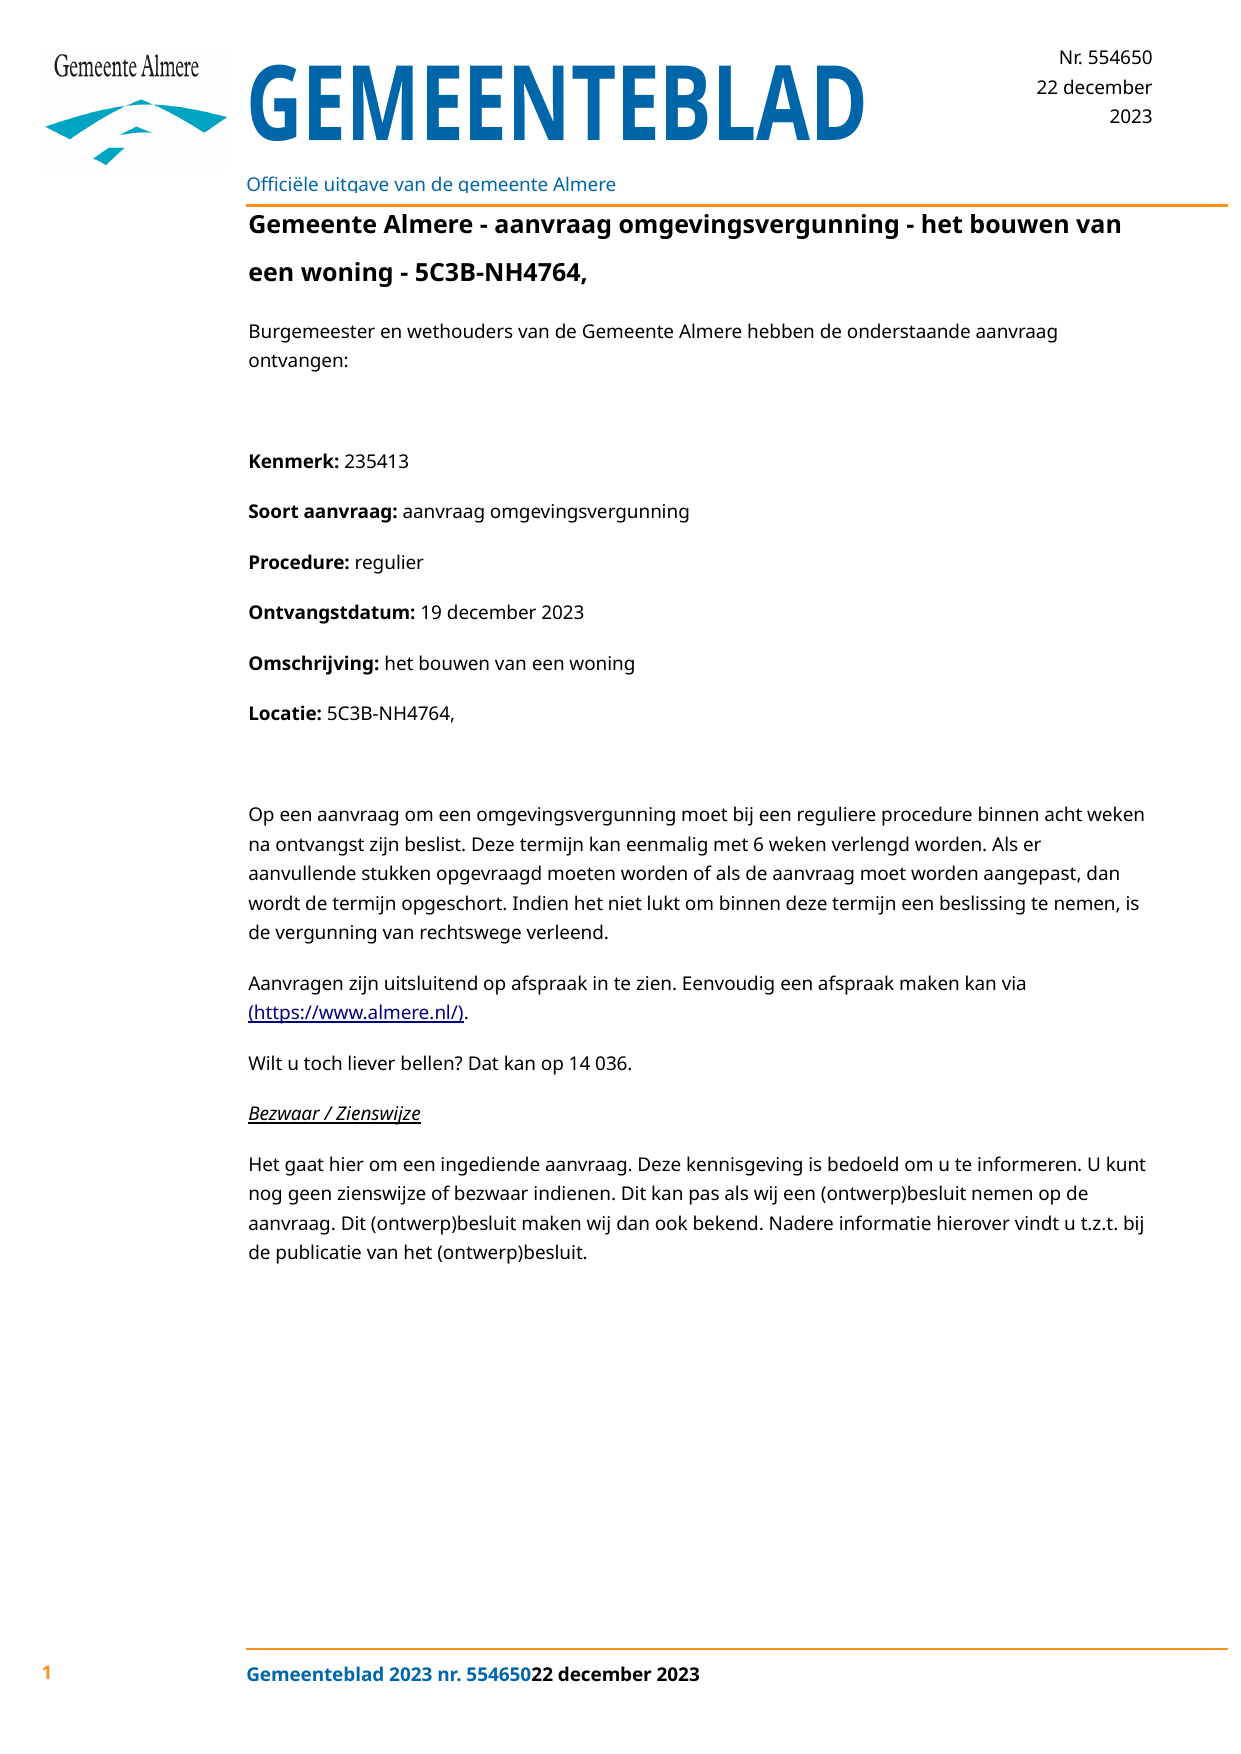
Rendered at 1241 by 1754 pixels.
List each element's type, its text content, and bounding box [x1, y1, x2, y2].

text Bezwaar / Zienswijze [248, 1100, 1152, 1126]
text Procedure: regulier [248, 549, 1152, 575]
text Op een aanvraag om een omgevingsvergunning moet bij een reguliere procedure binnen acht weken na ontvangst zijn beslist. Deze termijn kan eenmalig met 6 weken verlengd worden. Als er aanvullende stukken opgevraagd moeten worden of als de aanvraag moet worden aangepast, dan wordt de termijn opgeschort. Indien het niet lukt om binnen deze termijn een beslissing te nemen, is de vergunning van rechtswege verleend. [248, 801, 1152, 945]
text Gemeente Almere - aanvraag omgevingsvergunning - het bouwen van een woning - 5C3B-NH4764, [248, 207, 1152, 288]
text Het gaat hier om een ingediende aanvraag. Deze kennisgeving is bedoeld om u te informeren. U kunt nog geen zienswijze of bezwaar indienen. Dit kan pas als wij een (ontwerp)besluit nemen op de aanvraag. Dit (ontwerp)besluit maken wij dan ook bekend. Nadere informatie hierover vindt u t.z.t. bij de publicatie van het (ontwerp)besluit. [248, 1151, 1152, 1265]
text Locatie: 5C3B-NH4764, [248, 700, 1152, 726]
text Omschrijving: het bouwen van een woning [248, 650, 1152, 676]
text Kenmerk: 235413 [248, 448, 1152, 474]
text Soort aanvraag: aanvraag omgevingsvergunning [248, 499, 1152, 524]
text Wilt u toch liever bellen? Dat kan op 14 036. [248, 1050, 1152, 1076]
picture [41, 47, 231, 172]
text Burgemeester en wethouders van de Gemeente Almere hebben de onderstaande aanvraag ontvangen: [248, 318, 1152, 373]
text Ontvangstdatum: 19 december 2023 [248, 599, 1152, 625]
text Aanvragen zijn uitsluitend op afspraak in te zien. Eenvoudig een afspraak maken kan via (https://www.almere.nl/). [248, 970, 1152, 1025]
